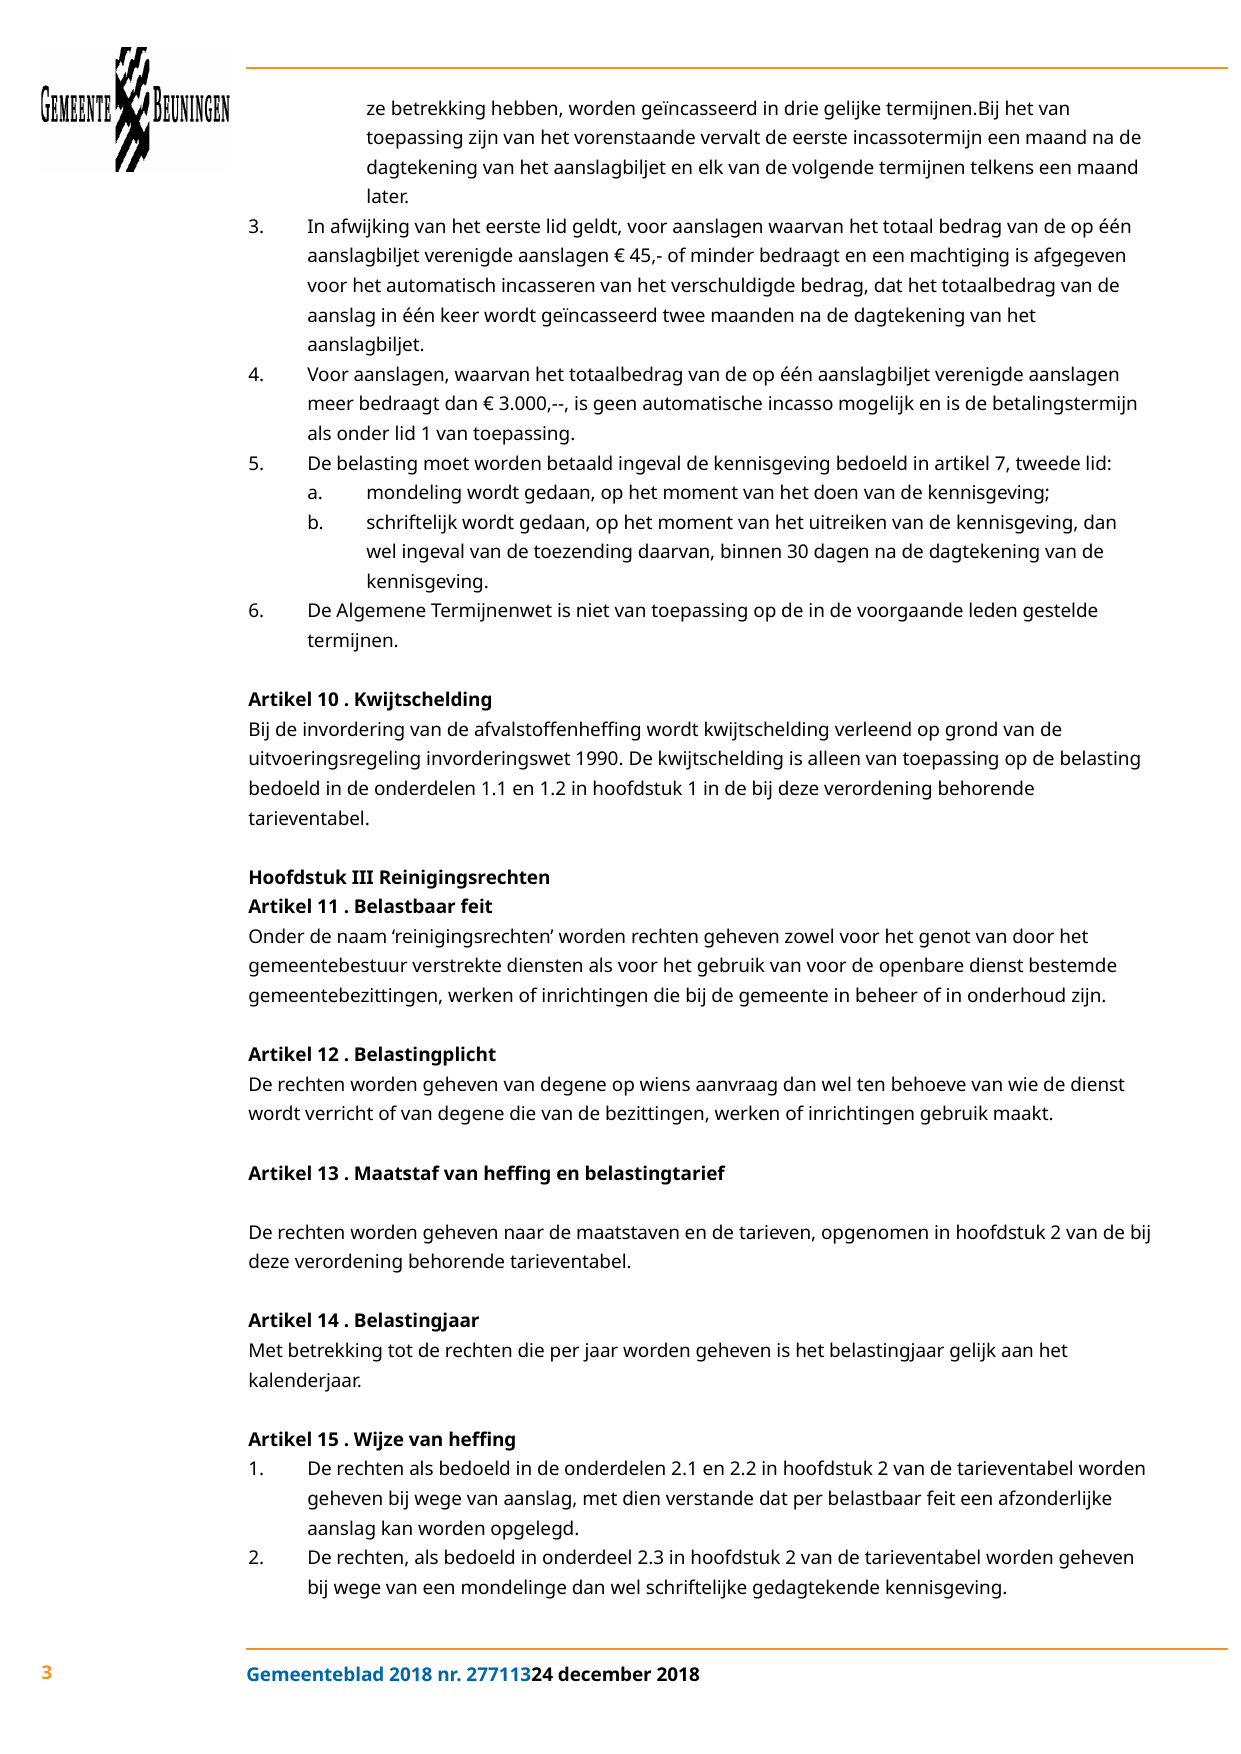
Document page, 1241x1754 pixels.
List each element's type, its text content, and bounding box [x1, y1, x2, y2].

list De belasting moet worden betaald ingeval de kennisgeving bedoeld in artikel 7, tweede lid: [248, 450, 1152, 476]
list Voor aanslagen, waarvan het totaalbedrag van de op één aanslagbiljet verenigde aanslagen meer bedraagt dan € 3.000,--, is geen automatische incasso mogelijk en is de betalingstermijn als onder lid 1 van toepassing. [248, 361, 1152, 446]
text Artikel 14 . Belastingjaar [248, 1308, 1152, 1333]
list De Algemene Termijnenwet is niet van toepassing op de in de voorgaande leden gestelde termijnen. [248, 598, 1152, 653]
list In afwijking van het eerste lid geldt, voor aanslagen waarvan het totaal bedrag van de op één aanslagbiljet verenigde aanslagen € 45,- of minder bedraagt en een machtiging is afgegeven voor het automatisch incasseren van het verschuldigde bedrag, dat het totaalbedrag van de aanslag in één keer wordt geïncasseerd twee maanden na de dagtekening van het aanslagbiljet. [248, 213, 1152, 357]
list De rechten, als bedoeld in onderdeel 2.3 in hoofdstuk 2 van de tarieventabel worden geheven bij wege van een mondelinge dan wel schriftelijke gedagtekende kennisgeving. [248, 1544, 1152, 1600]
list De rechten als bedoeld in de onderdelen 2.1 en 2.2 in hoofdstuk 2 van de tarieventabel worden geheven bij wege van aanslag, met dien verstande dat per belastbaar feit een afzonderlijke aanslag kan worden opgelegd. [248, 1456, 1152, 1541]
text De rechten worden geheven van degene op wiens aanvraag dan wel ten behoeve van wie de dienst wordt verricht of van degene die van de bezittingen, werken of inrichtingen gebruik maakt. [248, 1071, 1152, 1126]
text Artikel 11 . Belastbaar feit [248, 893, 1152, 919]
text De rechten worden geheven naar de maatstaven en de tarieven, opgenomen in hoofdstuk 2 van de bij deze verordening behorende tarieventabel. [248, 1219, 1152, 1274]
text Artikel 13 . Maatstaf van heffing en belastingtarief [248, 1160, 1152, 1186]
text Bij de invordering van de afvalstoffenheffing wordt kwijtschelding verleend op grond van de uitvoeringsregeling invorderingswet 1990. De kwijtschelding is alleen van toepassing op de belasting bedoeld in de onderdelen 1.1 en 1.2 in hoofdstuk 1 in de bij deze verordening behorende tarieventabel. [248, 716, 1152, 831]
list ze betrekking hebben, worden geïncasseerd in drie gelijke termijnen.Bij het van toepassing zijn van het vorenstaande vervalt de eerste incassotermijn een maand na de dagtekening van het aanslagbiljet en elk van de volgende termijnen telkens een maand later. [307, 95, 1152, 209]
list mondeling wordt gedaan, op het moment van het doen van de kennisgeving; [307, 479, 1152, 505]
text Artikel 12 . Belastingplicht [248, 1041, 1152, 1067]
list schriftelijk wordt gedaan, op het moment van het uitreiken van de kennisgeving, dan wel ingeval van de toezending daarvan, binnen 30 dagen na de dagtekening van de kennisgeving. [307, 509, 1152, 594]
text Met betrekking tot de rechten die per jaar worden geheven is het belastingjaar gelijk aan het kalenderjaar. [248, 1337, 1152, 1393]
text Hoofdstuk III Reinigingsrechten [248, 864, 1152, 890]
text Artikel 15 . Wijze van heffing [248, 1426, 1152, 1452]
text Onder de naam ‘reinigingsrechten’ worden rechten geheven zowel voor het genot van door het gemeentebestuur verstrekte diensten als voor het gebruik van voor de openbare dienst bestemde gemeentebezittingen, werken of inrichtingen die bij de gemeente in beheer of in onderhoud zijn. [248, 923, 1152, 1008]
text Artikel 10 . Kwijtschelding [248, 686, 1152, 712]
picture [41, 47, 231, 172]
